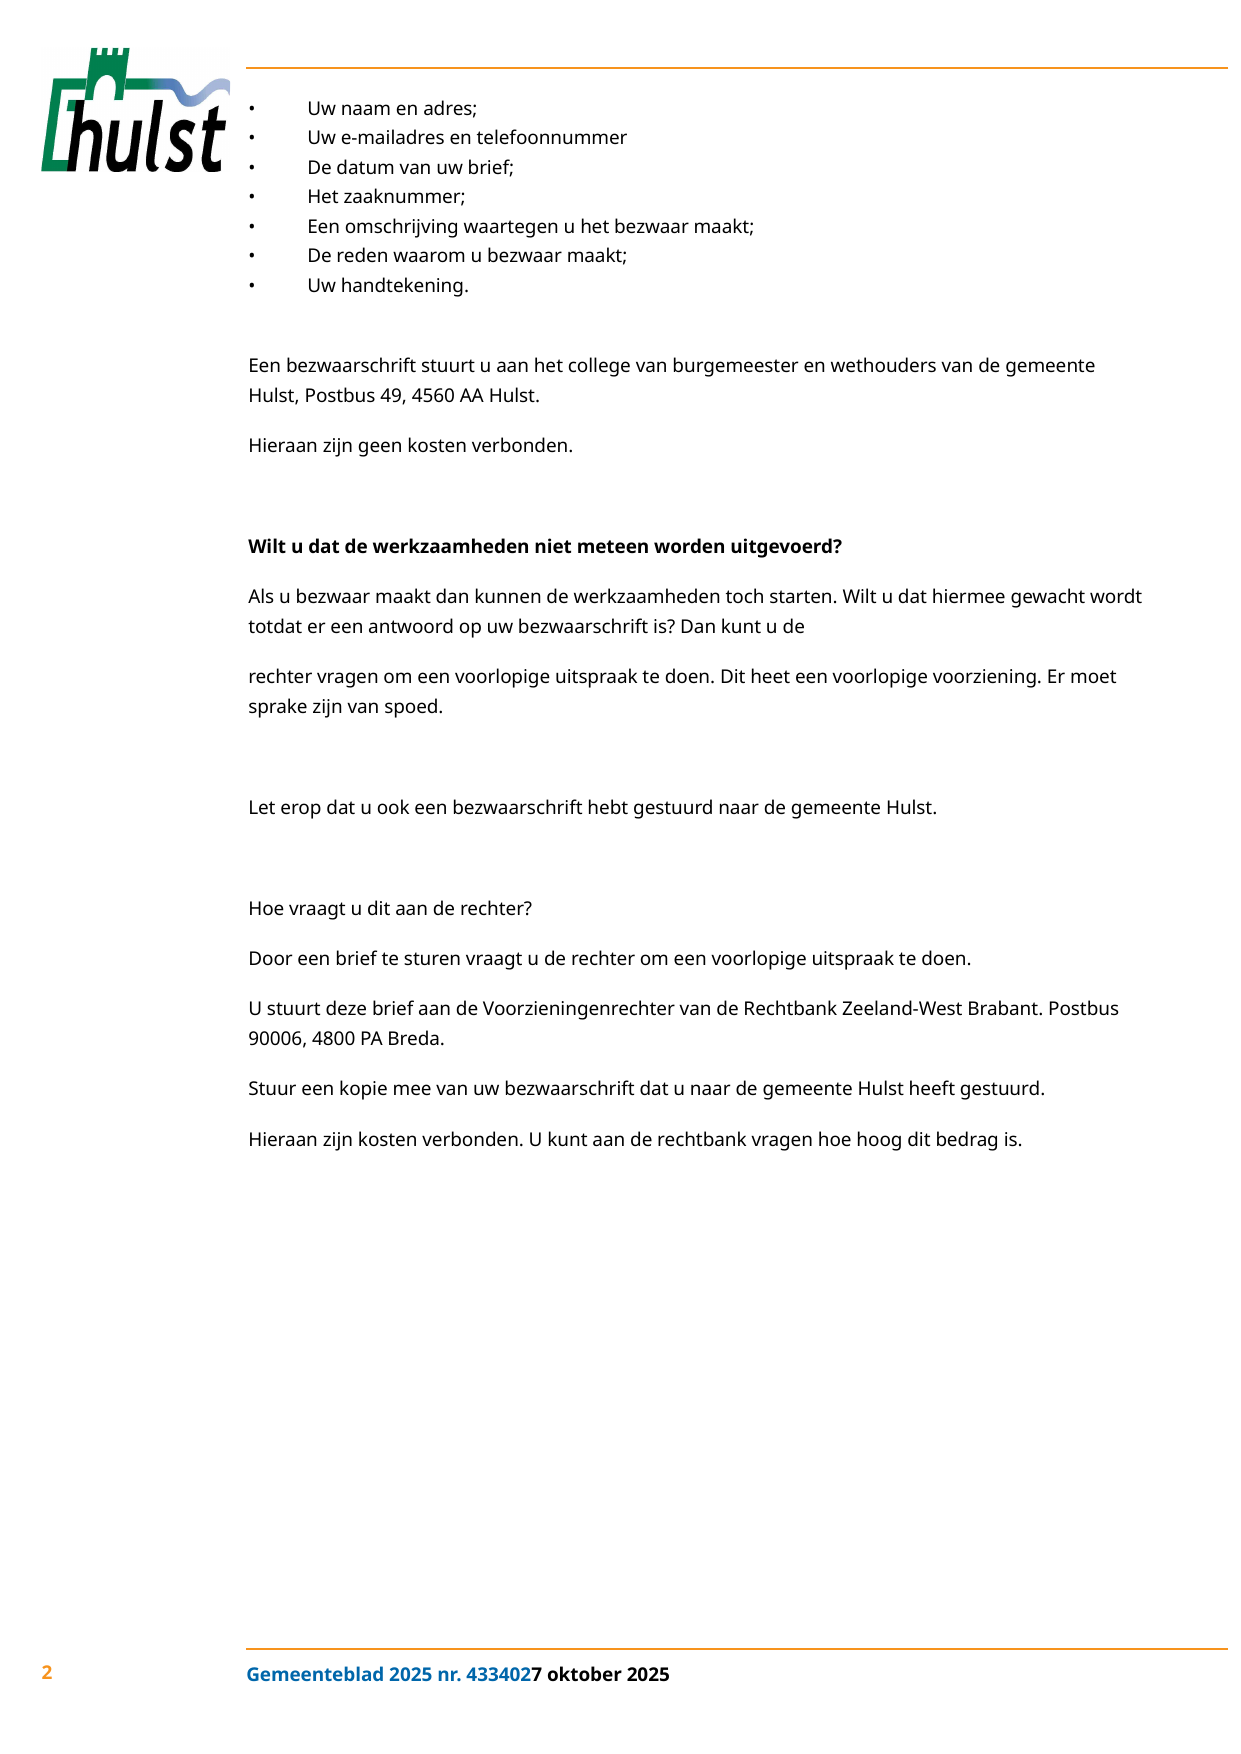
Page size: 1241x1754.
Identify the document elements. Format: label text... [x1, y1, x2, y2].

list Een omschrijving waartegen u het bezwaar maakt; [248, 213, 1152, 239]
text Hieraan zijn kosten verbonden. U kunt aan de rechtbank vragen hoe hoog dit bedrag is. [248, 1126, 1152, 1152]
text Wilt u dat de werkzaamheden niet meteen worden uitgevoerd? [248, 533, 1152, 559]
text Stuur een kopie mee van uw bezwaarschrift dat u naar de gemeente Hulst heeft gestuurd. [248, 1076, 1152, 1101]
list Het zaaknummer; [248, 183, 1152, 209]
text Een bezwaarschrift stuurt u aan het college van burgemeester en wethouders van de gemeente Hulst, Postbus 49, 4560 AA Hulst. [248, 352, 1152, 408]
list De reden waarom u bezwaar maakt; [248, 243, 1152, 268]
text Door een brief te sturen vraagt u de rechter om een voorlopige uitspraak te doen. [248, 945, 1152, 971]
list Uw handtekening. [248, 272, 1152, 298]
text Let erop dat u ook een bezwaarschrift hebt gestuurd naar de gemeente Hulst. [248, 794, 1152, 820]
text rechter vragen om een voorlopige uitspraak te doen. Dit heet een voorlopige voorziening. Er moet sprake zijn van spoed. [248, 663, 1152, 719]
list De datum van uw brief; [248, 154, 1152, 180]
text Als u bezwaar maakt dan kunnen de werkzaamheden toch starten. Wilt u dat hiermee gewacht wordt totdat er een antwoord op uw bezwaarschrift is? Dan kunt u de [248, 583, 1152, 639]
text Hieraan zijn geen kosten verbonden. [248, 432, 1152, 458]
picture [41, 47, 231, 172]
list Uw e-mailadres en telefoonnummer [248, 124, 1152, 150]
list Uw naam en adres; [248, 95, 1152, 121]
text U stuurt deze brief aan de Voorzieningenrechter van de Rechtbank Zeeland-West Brabant. Postbus 90006, 4800 PA Breda. [248, 996, 1152, 1051]
text Hoe vraagt u dit aan de rechter? [248, 895, 1152, 921]
